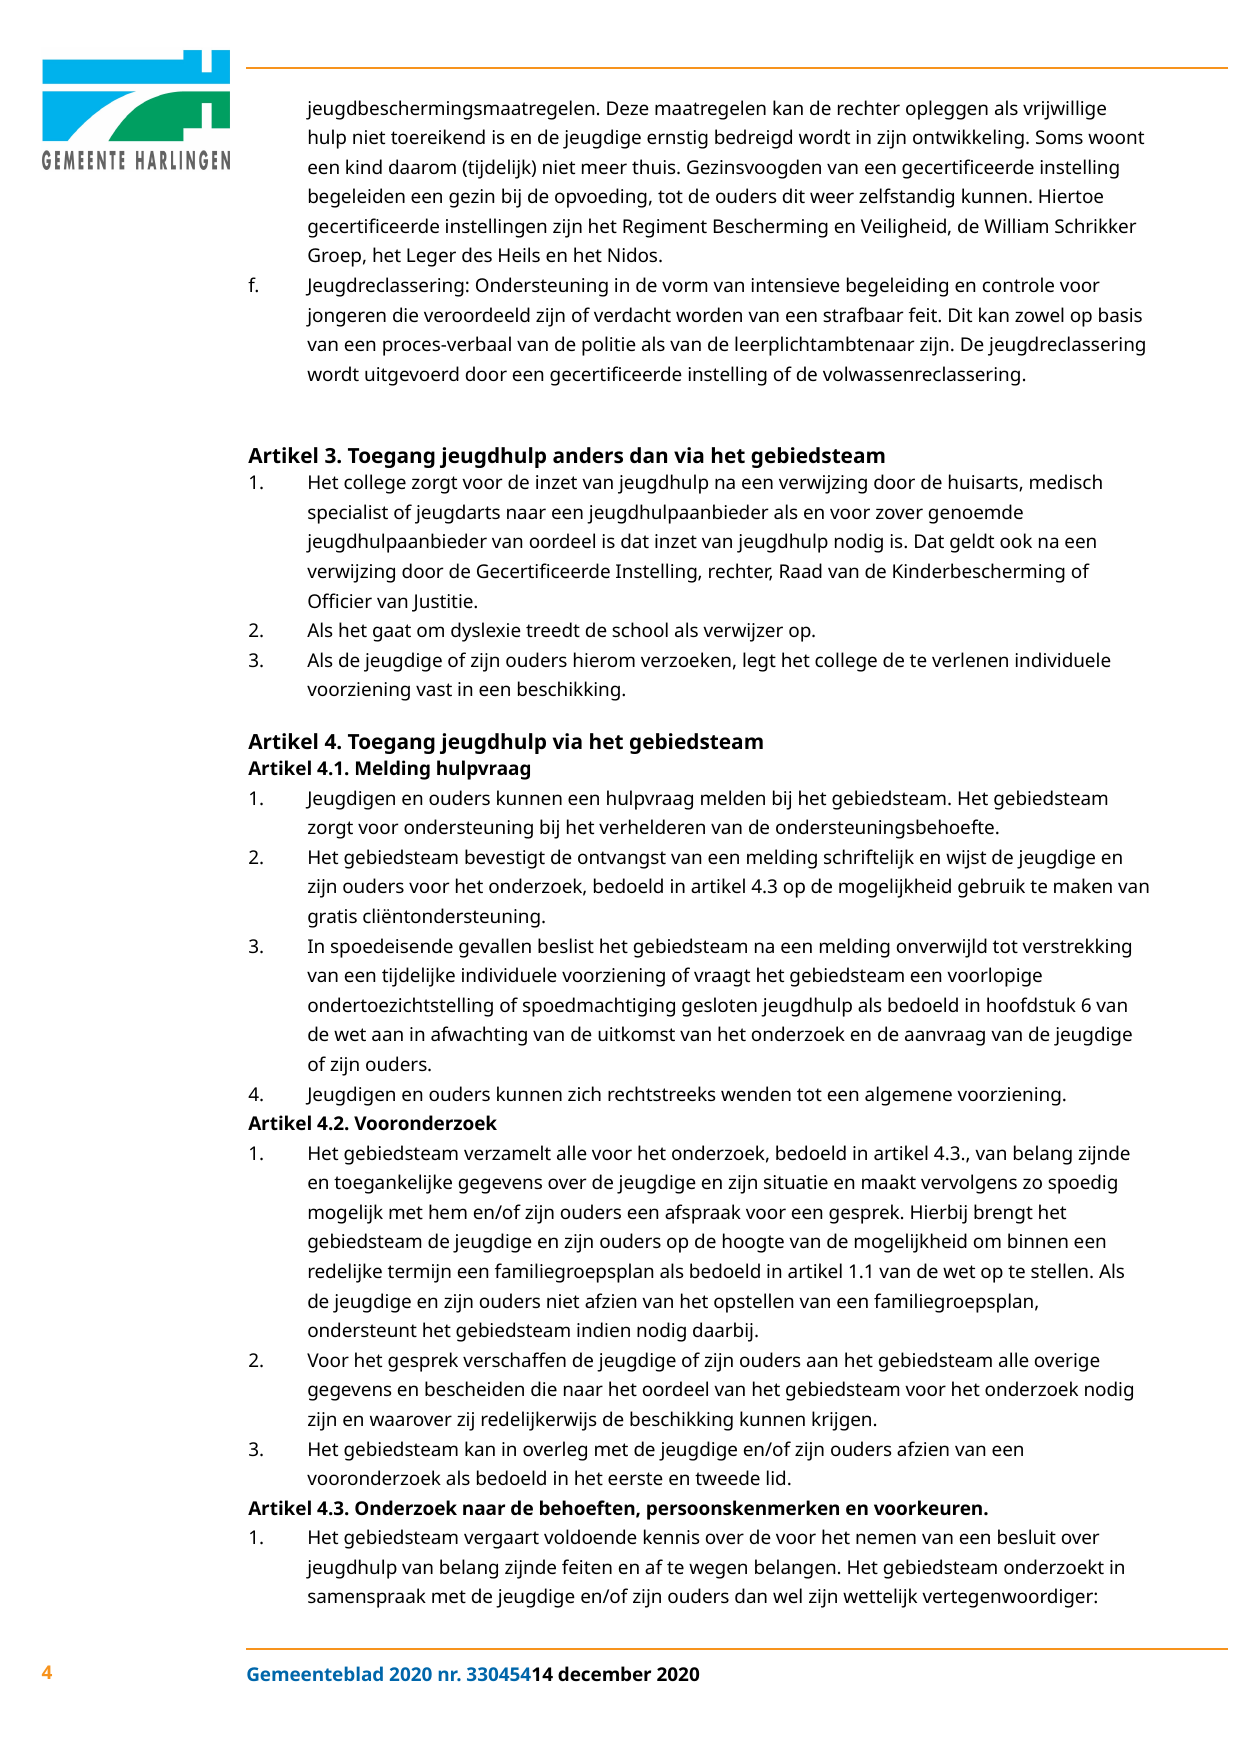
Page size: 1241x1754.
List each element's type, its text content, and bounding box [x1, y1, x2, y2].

list Jeugdigen en ouders kunnen zich rechtstreeks wenden tot een algemene voorziening. [248, 1081, 1152, 1107]
list Voor het gesprek verschaffen de jeugdige of zijn ouders aan het gebiedsteam alle overige gegevens en bescheiden die naar het oordeel van het gebiedsteam voor het onderzoek nodig zijn en waarover zij redelijkerwijs de beschikking kunnen krijgen. [248, 1347, 1152, 1432]
text Artikel 3. Toegang jeugdhulp anders dan via het gebiedsteam [248, 441, 1152, 469]
list Het college zorgt voor de inzet van jeugdhulp na een verwijzing door de huisarts, medisch specialist of jeugdarts naar een jeugdhulpaanbieder als en voor zover genoemde jeugdhulpaanbieder van oordeel is dat inzet van jeugdhulp nodig is. Dat geldt ook na een verwijzing door de Gecertificeerde Instelling, rechter, Raad van de Kinderbescherming of Officier van Justitie. [248, 469, 1152, 613]
list Als het gaat om dyslexie treedt de school als verwijzer op. [248, 617, 1152, 643]
list Als de jeugdige of zijn ouders hierom verzoeken, legt het college de te verlenen individuele voorziening vast in een beschikking. [248, 647, 1152, 702]
list Het gebiedsteam bevestigt de ontvangst van een melding schriftelijk en wijst de jeugdige en zijn ouders voor het onderzoek, bedoeld in artikel 4.3 op de mogelijkheid gebruik te maken van gratis cliëntondersteuning. [248, 844, 1152, 929]
list Het gebiedsteam kan in overleg met de jeugdige en/of zijn ouders afzien van een vooronderzoek als bedoeld in het eerste en tweede lid. [248, 1436, 1152, 1491]
text Artikel 4.2. Vooronderzoek [248, 1110, 1152, 1136]
list Jeugdreclassering: Ondersteuning in de vorm van intensieve begeleiding en controle voor jongeren die veroordeeld zijn of verdacht worden van een strafbaar feit. Dit kan zowel op basis van een proces-verbaal van de politie als van de leerplichtambtenaar zijn. De jeugdreclassering wordt uitgevoerd door een gecertificeerde instelling of de volwassenreclassering. [248, 272, 1152, 387]
text Artikel 4.1. Melding hulpvraag [248, 755, 1152, 781]
list In spoedeisende gevallen beslist het gebiedsteam na een melding onverwijld tot verstrekking van een tijdelijke individuele voorziening of vraagt het gebiedsteam een voorlopige ondertoezichtstelling of spoedmachtiging gesloten jeugdhulp als bedoeld in hoofdstuk 6 van de wet aan in afwachting van de uitkomst van het onderzoek en de aanvraag van de jeugdige of zijn ouders. [248, 933, 1152, 1077]
text Artikel 4.3. Onderzoek naar de behoeften, persoonskenmerken en voorkeuren. [248, 1495, 1152, 1521]
text Artikel 4. Toegang jeugdhulp via het gebiedsteam [248, 727, 1152, 755]
picture [41, 47, 231, 172]
list Jeugdigen en ouders kunnen een hulpvraag melden bij het gebiedsteam. Het gebiedsteam zorgt voor ondersteuning bij het verhelderen van de ondersteuningsbehoefte. [248, 785, 1152, 840]
list jeugdbeschermingsmaatregelen. Deze maatregelen kan de rechter opleggen als vrijwillige hulp niet toereikend is en de jeugdige ernstig bedreigd wordt in zijn ontwikkeling. Soms woont een kind daarom (tijdelijk) niet meer thuis. Gezinsvoogden van een gecertificeerde instelling begeleiden een gezin bij de opvoeding, tot de ouders dit weer zelfstandig kunnen. Hiertoe gecertificeerde instellingen zijn het Regiment Bescherming en Veiligheid, de William Schrikker Groep, het Leger des Heils en het Nidos. [248, 95, 1152, 268]
list Het gebiedsteam verzamelt alle voor het onderzoek, bedoeld in artikel 4.3., van belang zijnde en toegankelijke gegevens over de jeugdige en zijn situatie en maakt vervolgens zo spoedig mogelijk met hem en/of zijn ouders een afspraak voor een gesprek. Hierbij brengt het gebiedsteam de jeugdige en zijn ouders op de hoogte van de mogelijkheid om binnen een redelijke termijn een familiegroepsplan als bedoeld in artikel 1.1 van de wet op te stellen. Als de jeugdige en zijn ouders niet afzien van het opstellen van een familiegroepsplan, ondersteunt het gebiedsteam indien nodig daarbij. [248, 1140, 1152, 1343]
list Het gebiedsteam vergaart voldoende kennis over de voor het nemen van een besluit over jeugdhulp van belang zijnde feiten en af te wegen belangen. Het gebiedsteam onderzoekt in samenspraak met de jeugdige en/of zijn ouders dan wel zijn wettelijk vertegenwoordiger: [248, 1524, 1152, 1609]
